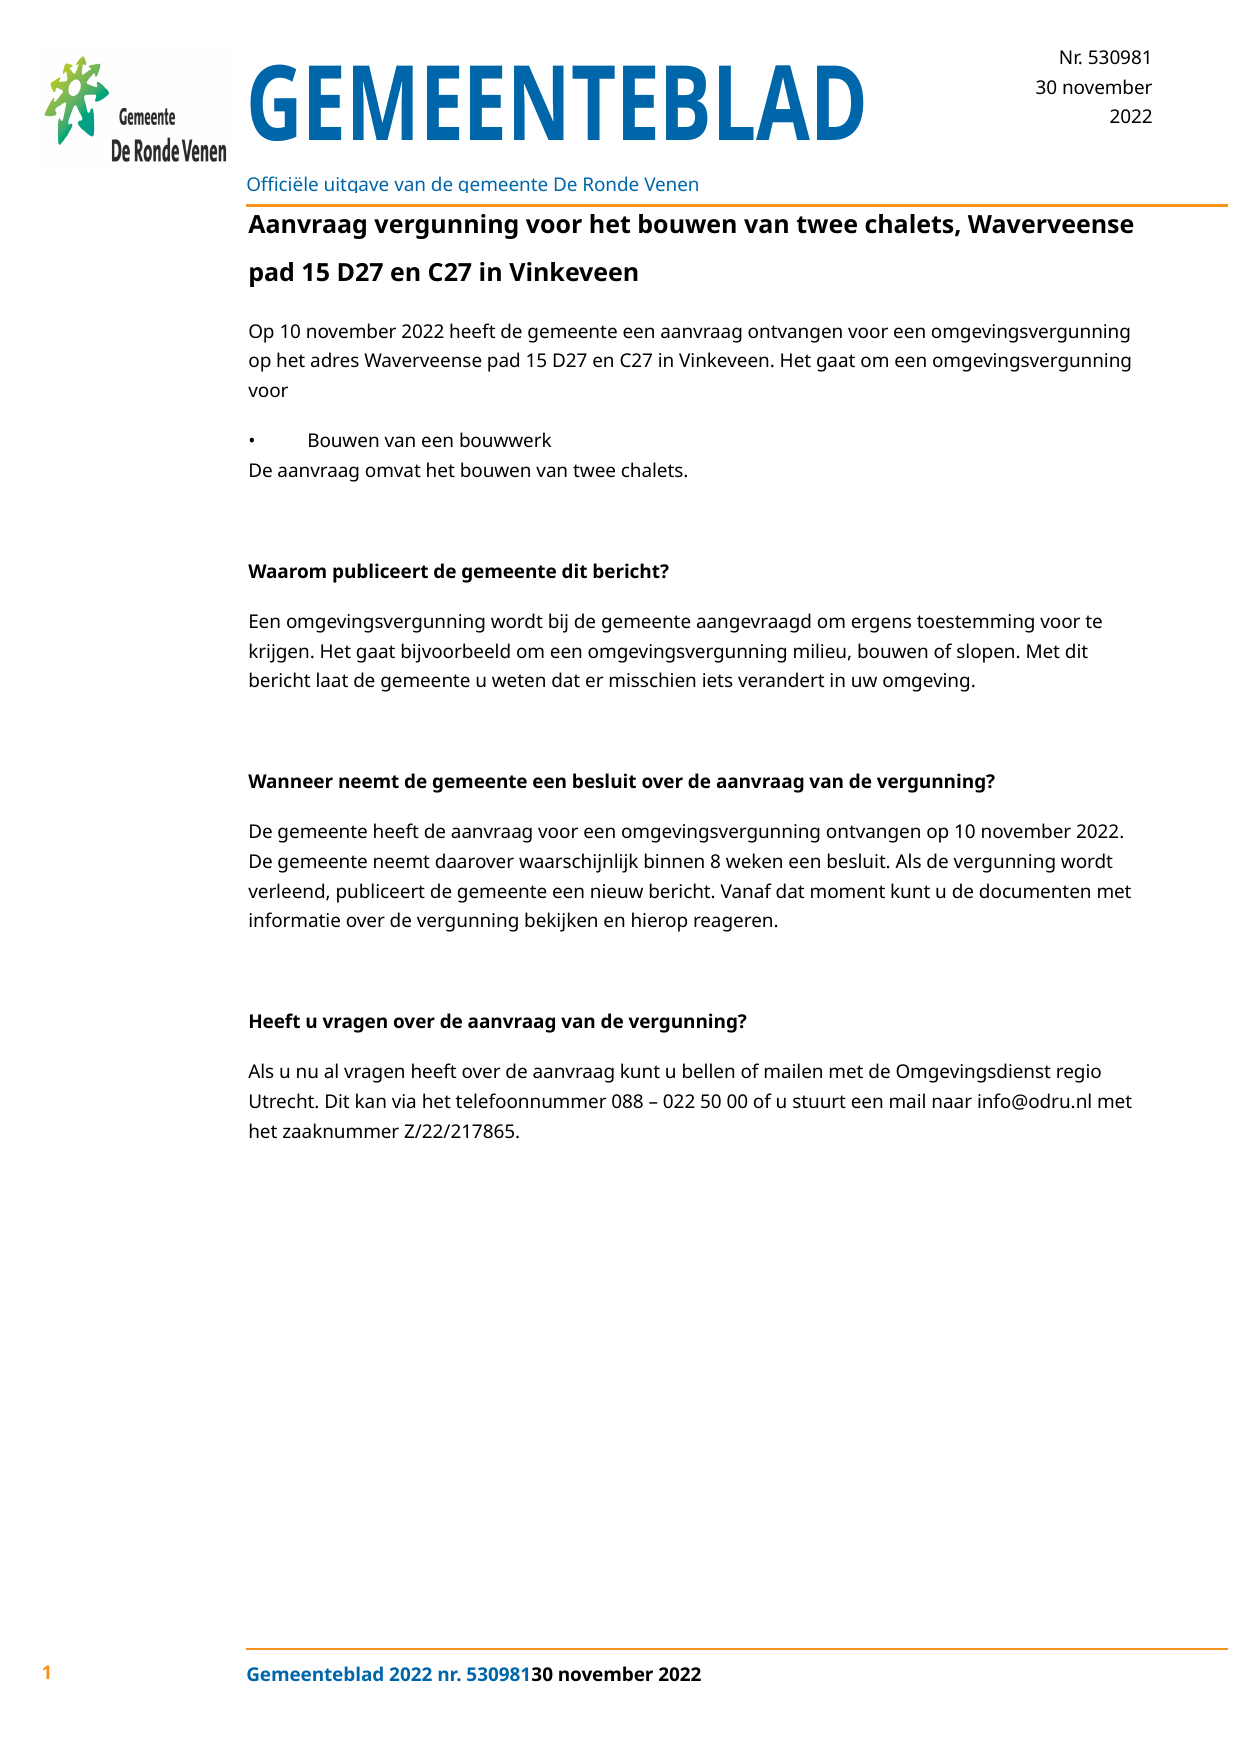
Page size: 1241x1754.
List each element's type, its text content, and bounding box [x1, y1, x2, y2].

text Een omgevingsvergunning wordt bij de gemeente aangevraagd om ergens toestemming voor te krijgen. Het gaat bijvoorbeeld om een omgevingsvergunning milieu, bouwen of slopen. Met dit bericht laat de gemeente u weten dat er misschien iets verandert in uw omgeving. [248, 608, 1152, 693]
text Waarom publiceert de gemeente dit bericht? [248, 558, 1152, 584]
picture [41, 47, 231, 172]
list Bouwen van een bouwwerk [248, 427, 1152, 453]
text Als u nu al vragen heeft over de aanvraag kunt u bellen of mailen met de Omgevingsdienst regio Utrecht. Dit kan via het telefoonnummer 088 – 022 50 00 of u stuurt een mail naar info@odru.nl met het zaaknummer Z/22/217865. [248, 1059, 1152, 1144]
text De gemeente heeft de aanvraag voor een omgevingsvergunning ontvangen op 10 november 2022. De gemeente neemt daarover waarschijnlijk binnen 8 weken een besluit. Als de vergunning wordt verleend, publiceert de gemeente een nieuw bericht. Vanaf dat moment kunt u de documenten met informatie over de vergunning bekijken en hierop reageren. [248, 819, 1152, 933]
text Heeft u vragen over de aanvraag van de vergunning? [248, 1008, 1152, 1034]
text Op 10 november 2022 heeft de gemeente een aanvraag ontvangen voor een omgevingsvergunning op het adres Waverveense pad 15 D27 en C27 in Vinkeveen. Het gaat om een omgevingsvergunning voor [248, 318, 1152, 403]
text De aanvraag omvat het bouwen van twee chalets. [248, 457, 1152, 483]
text Wanneer neemt de gemeente een besluit over de aanvraag van de vergunning? [248, 768, 1152, 794]
text Aanvraag vergunning voor het bouwen van twee chalets, Waverveense pad 15 D27 en C27 in Vinkeveen [248, 207, 1152, 288]
